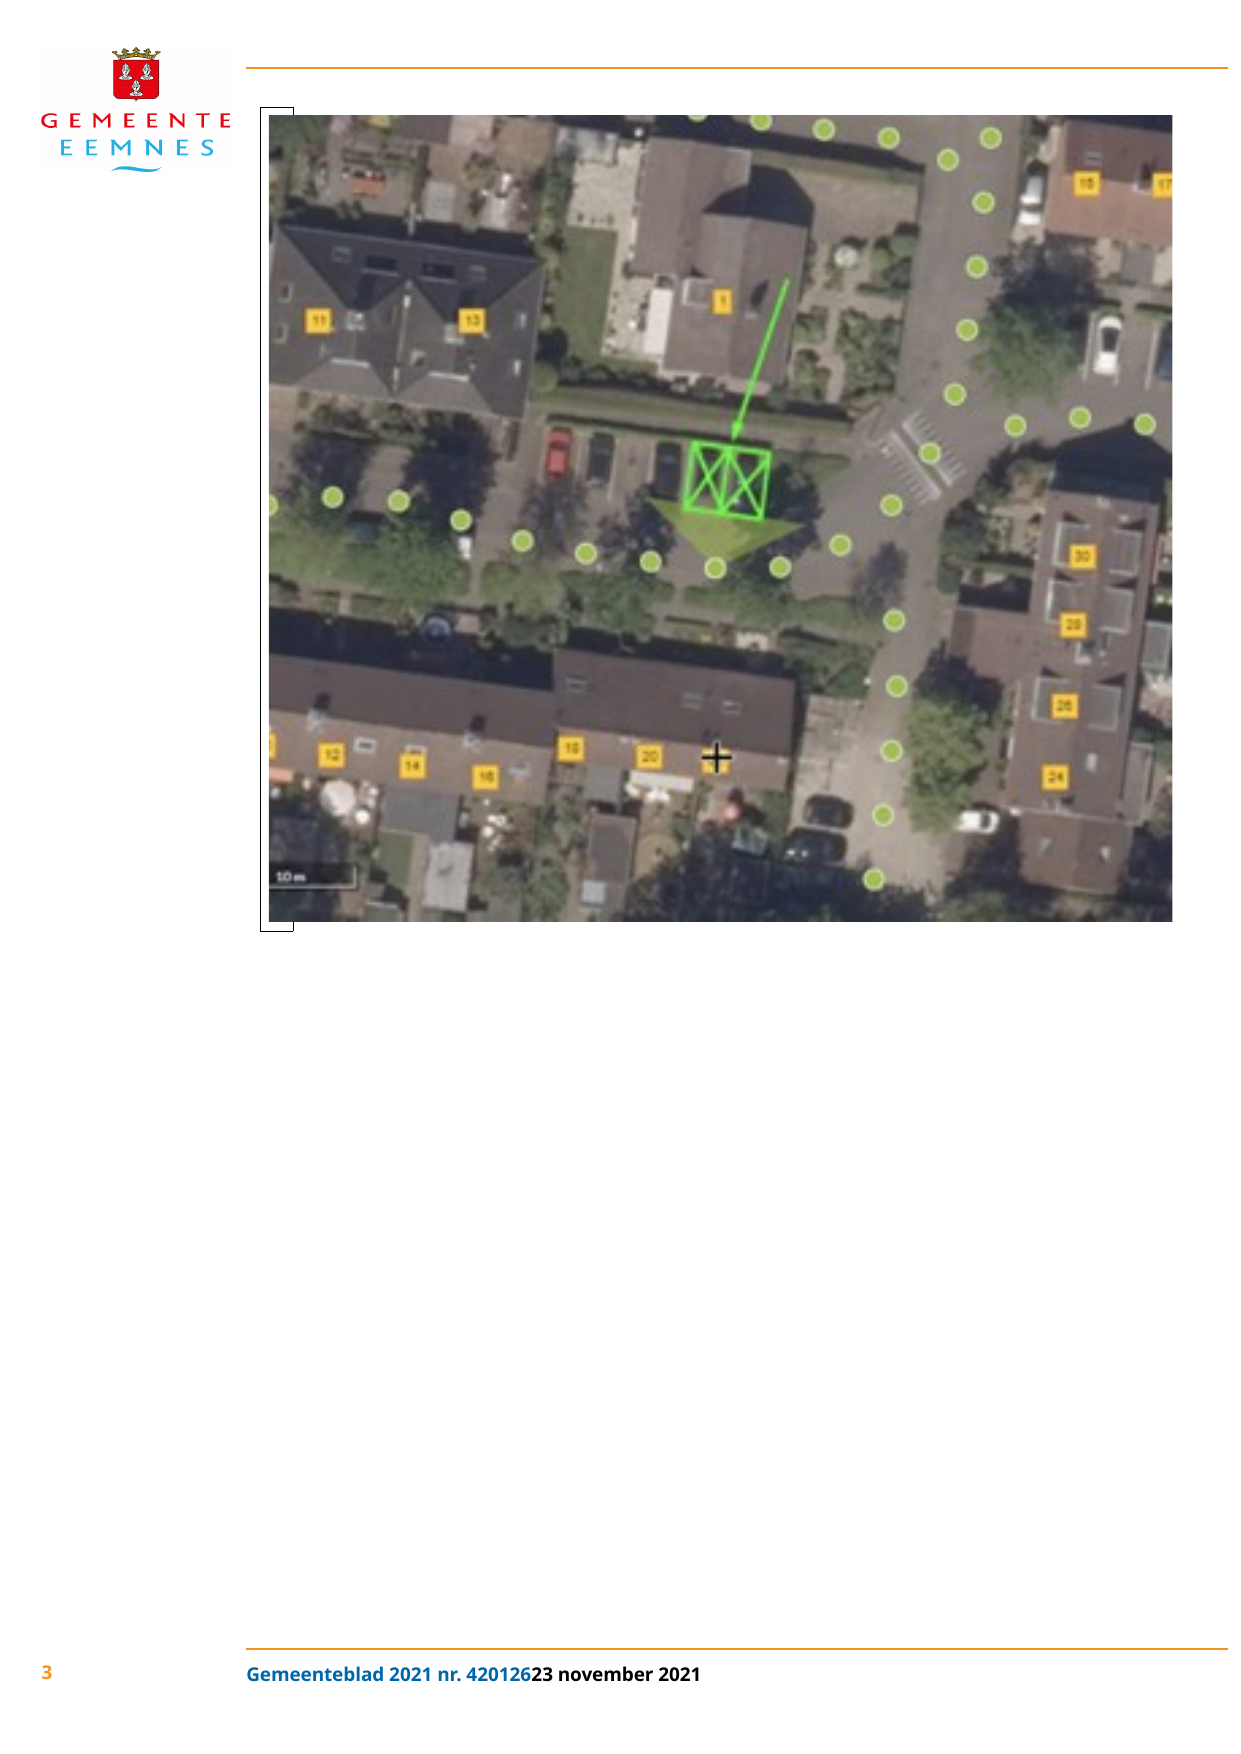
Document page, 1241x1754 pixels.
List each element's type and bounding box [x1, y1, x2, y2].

picture [268, 115, 1173, 922]
picture [41, 47, 231, 172]
